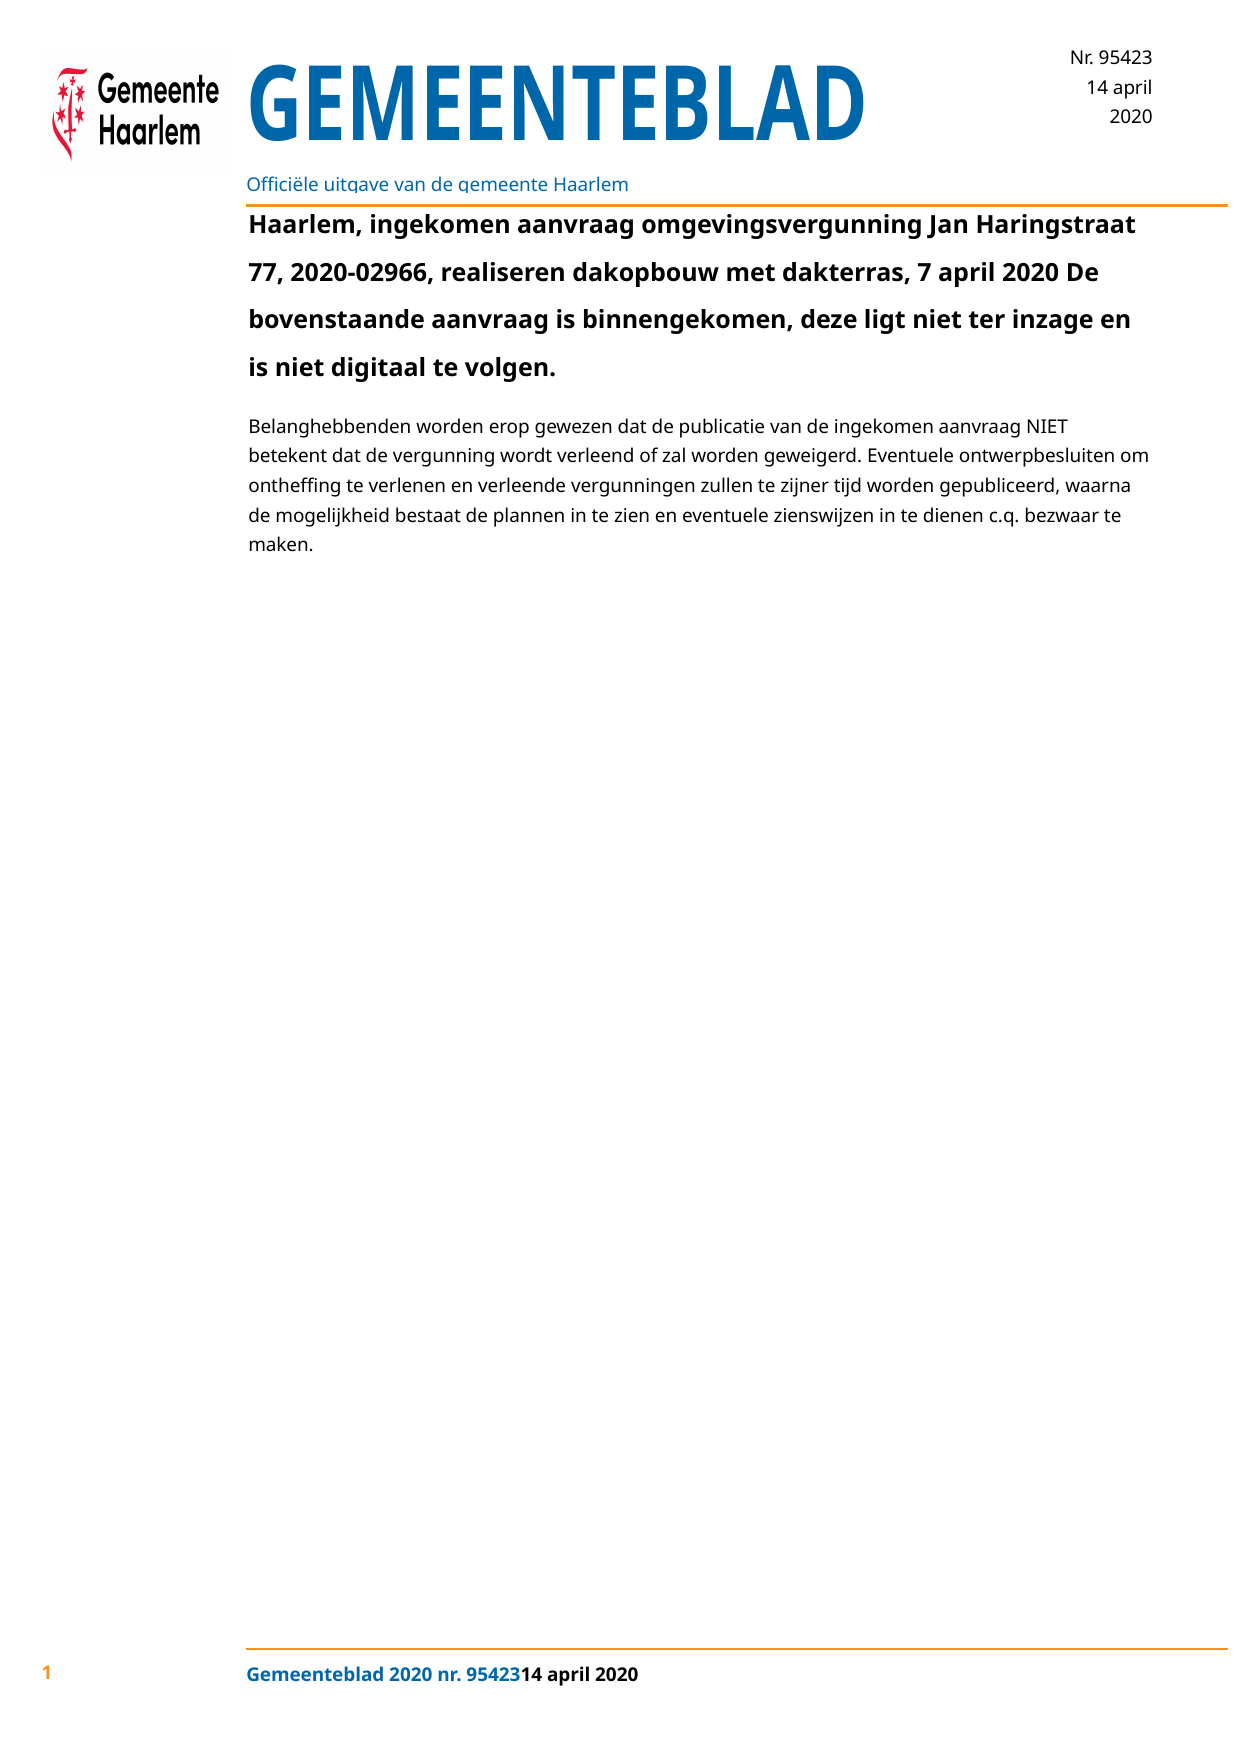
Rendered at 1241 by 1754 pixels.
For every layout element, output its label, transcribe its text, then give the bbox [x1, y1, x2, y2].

text Belanghebbenden worden erop gewezen dat de publicatie van de ingekomen aanvraag NIET betekent dat de vergunning wordt verleend of zal worden geweigerd. Eventuele ontwerpbesluiten om ontheffing te verlenen en verleende vergunningen zullen te zijner tijd worden gepubliceerd, waarna de mogelijkheid bestaat de plannen in te zien en eventuele zienswijzen in te dienen c.q. bezwaar te maken. [248, 413, 1152, 557]
picture [41, 47, 231, 172]
text Haarlem, ingekomen aanvraag omgevingsvergunning Jan Haringstraat 77, 2020-02966, realiseren dakopbouw met dakterras, 7 april 2020 De bovenstaande aanvraag is binnengekomen, deze ligt niet ter inzage en is niet digitaal te volgen. [248, 207, 1152, 384]
